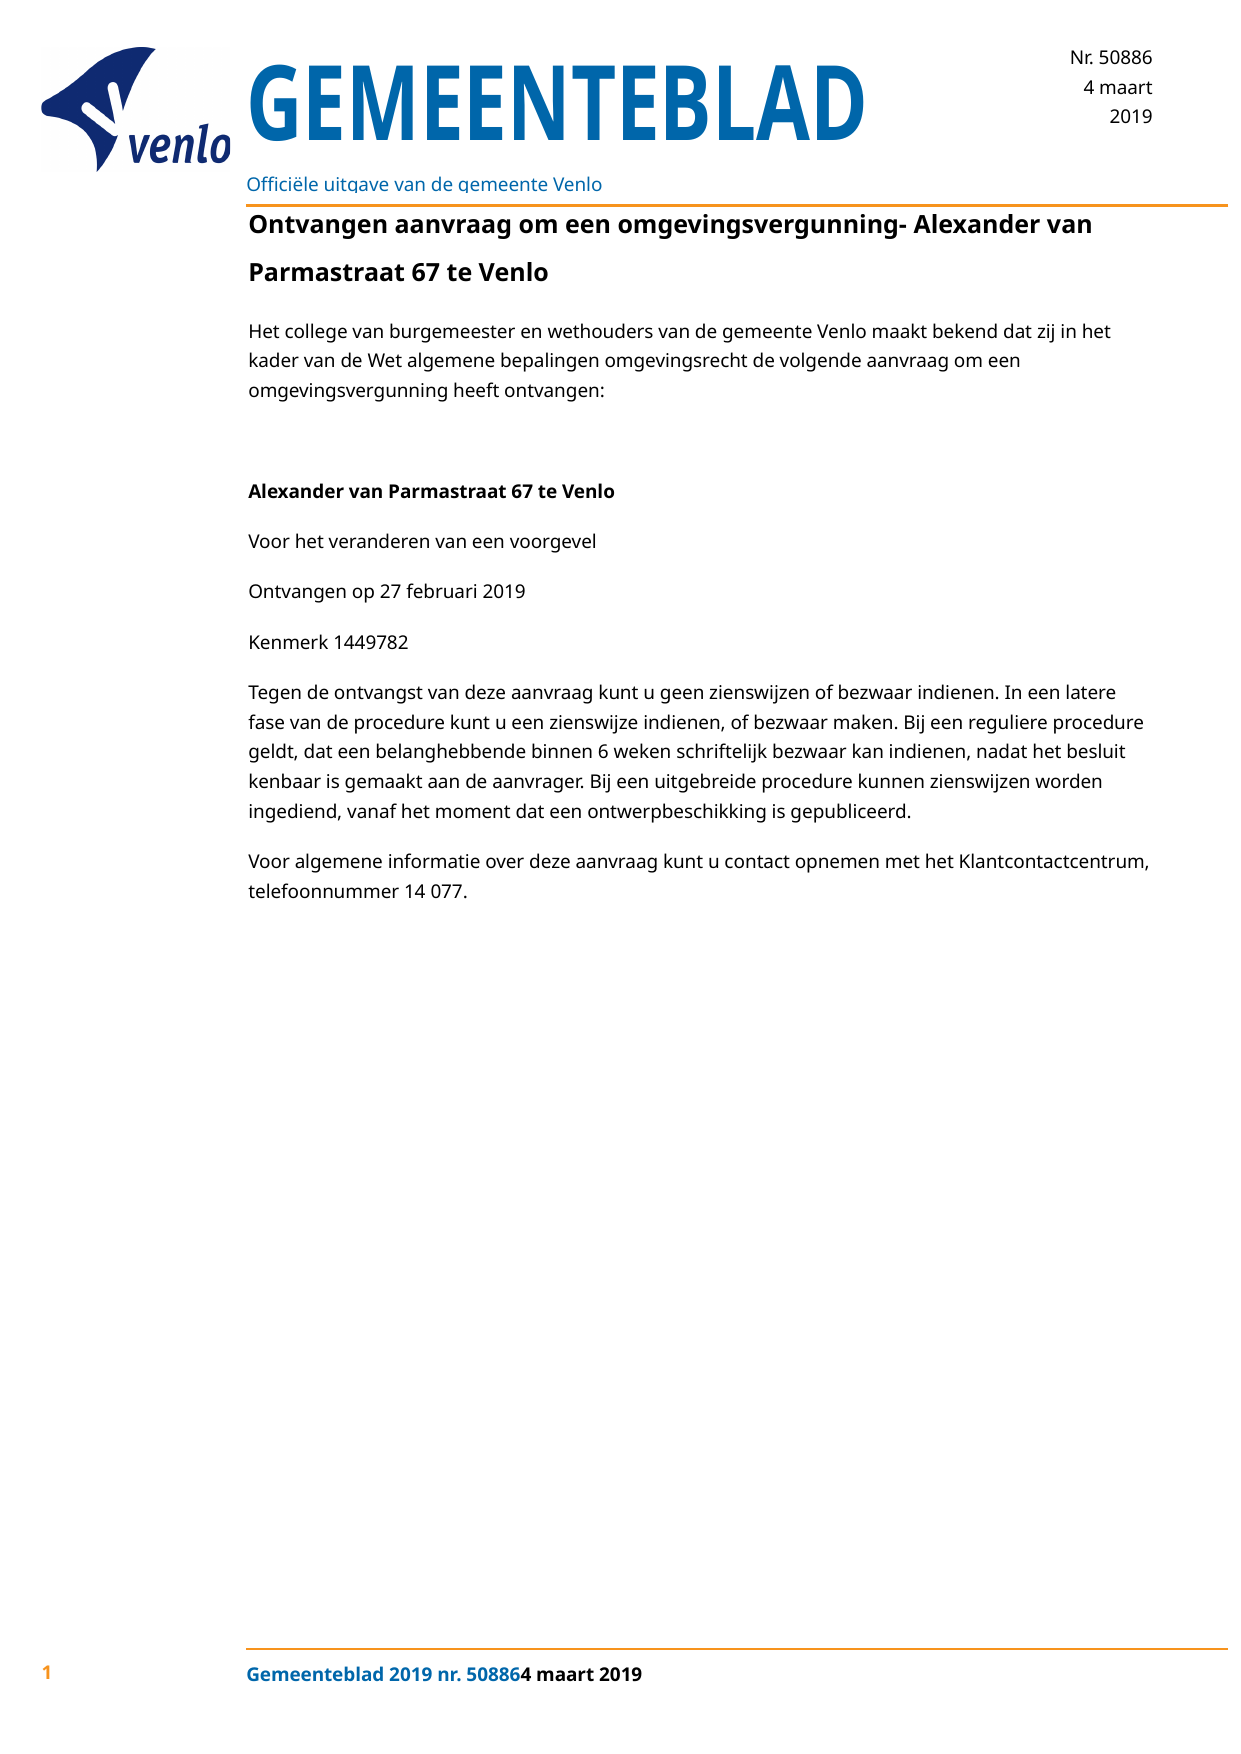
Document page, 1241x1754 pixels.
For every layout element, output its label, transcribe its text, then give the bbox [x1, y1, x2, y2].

text Kenmerk 1449782 [248, 629, 1152, 655]
text Ontvangen op 27 februari 2019 [248, 579, 1152, 604]
text Alexander van Parmastraat 67 te Venlo [248, 478, 1152, 504]
text Het college van burgemeester en wethouders van de gemeente Venlo maakt bekend dat zij in het kader van de Wet algemene bepalingen omgevingsrecht de volgende aanvraag om een omgevingsvergunning heeft ontvangen: [248, 318, 1152, 403]
text Voor het veranderen van een voorgevel [248, 528, 1152, 554]
text Ontvangen aanvraag om een omgevingsvergunning- Alexander van Parmastraat 67 te Venlo [248, 207, 1152, 288]
text Tegen de ontvangst van deze aanvraag kunt u geen zienswijzen of bezwaar indienen. In een latere fase van de procedure kunt u een zienswijze indienen, of bezwaar maken. Bij een reguliere procedure geldt, dat een belanghebbende binnen 6 weken schriftelijk bezwaar kan indienen, nadat het besluit kenbaar is gemaakt aan de aanvrager. Bij een uitgebreide procedure kunnen zienswijzen worden ingediend, vanaf het moment dat een ontwerpbeschikking is gepubliceerd. [248, 679, 1152, 824]
picture [41, 47, 231, 172]
text Voor algemene informatie over deze aanvraag kunt u contact opnemen met het Klantcontactcentrum, telefoonnummer 14 077. [248, 848, 1152, 904]
